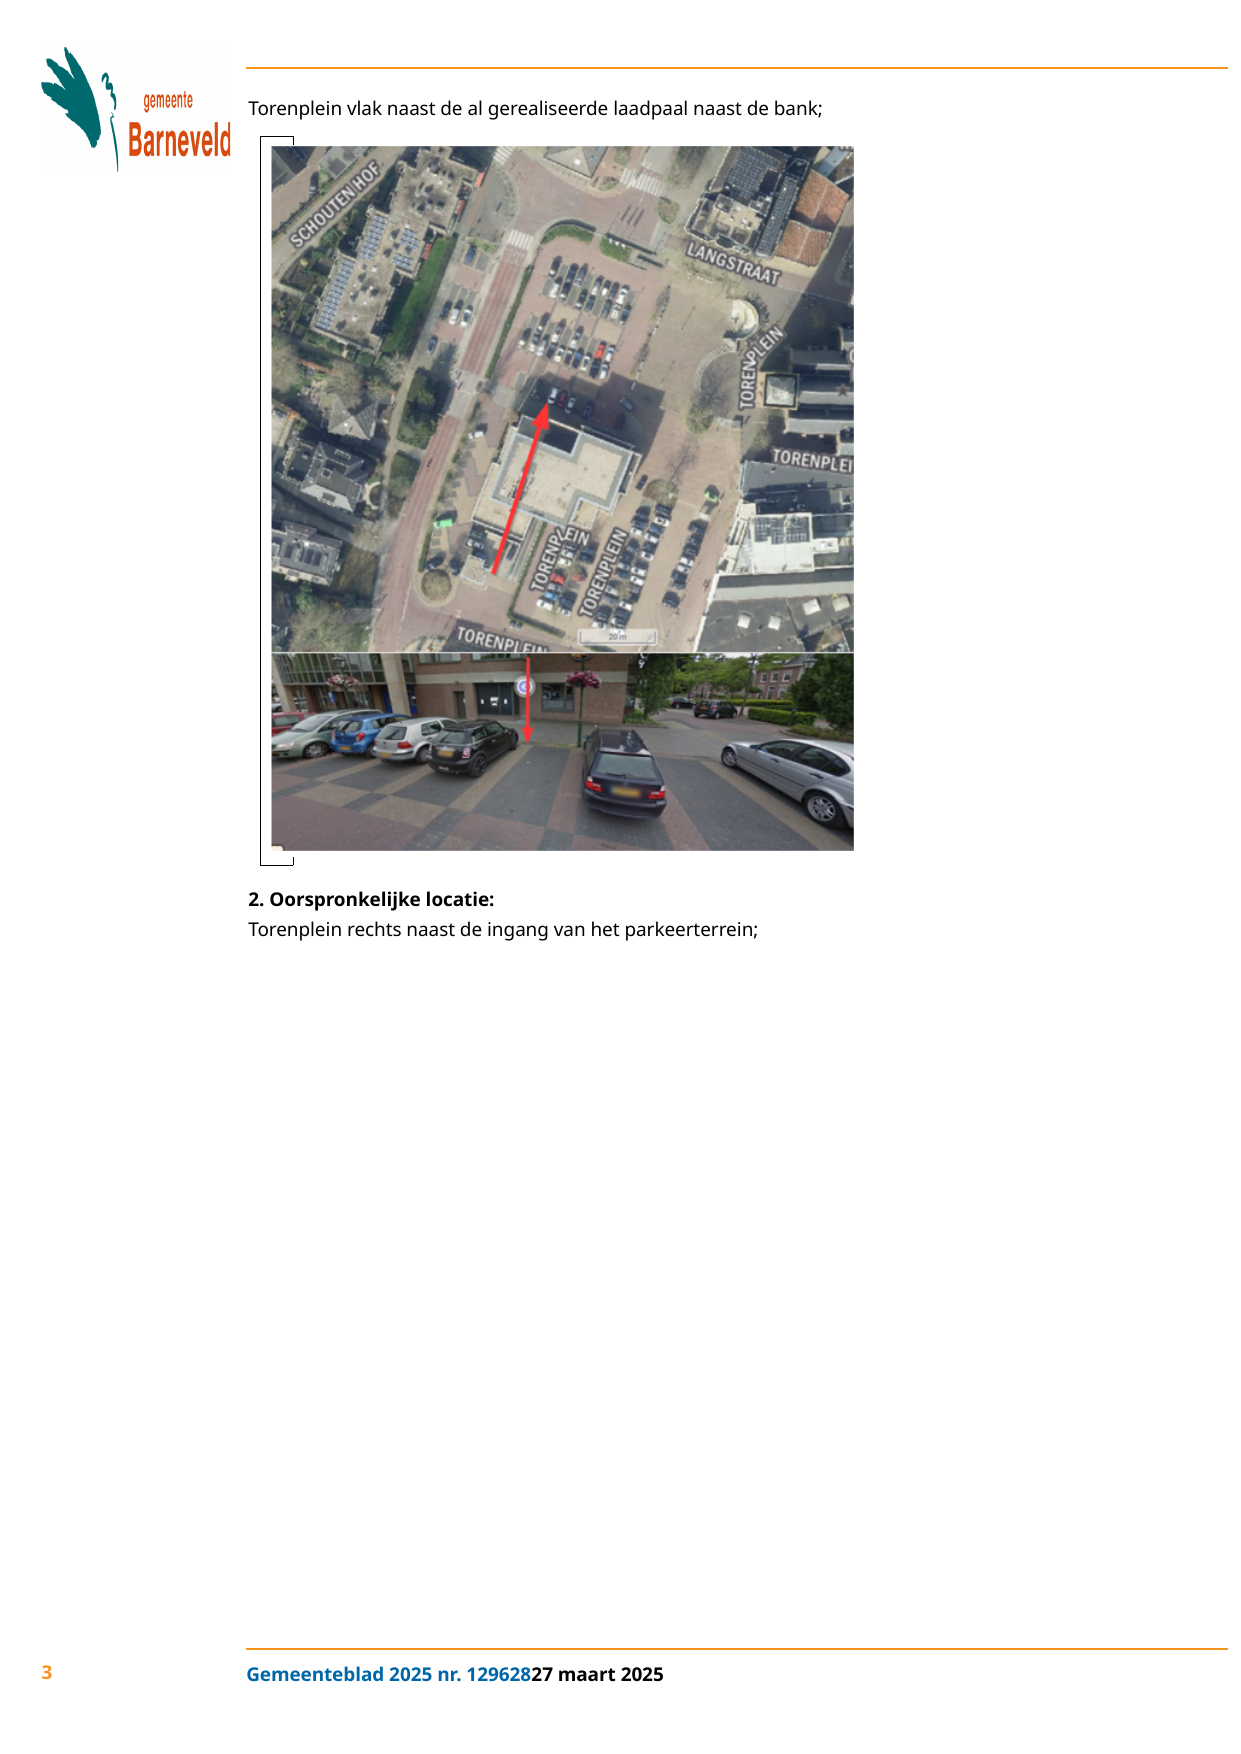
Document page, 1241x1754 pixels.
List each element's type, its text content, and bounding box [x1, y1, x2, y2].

picture [41, 47, 231, 172]
text Torenplein rechts naast de ingang van het parkeerterrein; [248, 916, 1152, 942]
text 2. Oorspronkelijke locatie: [248, 887, 1152, 912]
picture [268, 145, 860, 857]
text Torenplein vlak naast de al gerealiseerde laadpaal naast de bank; [248, 95, 1152, 121]
